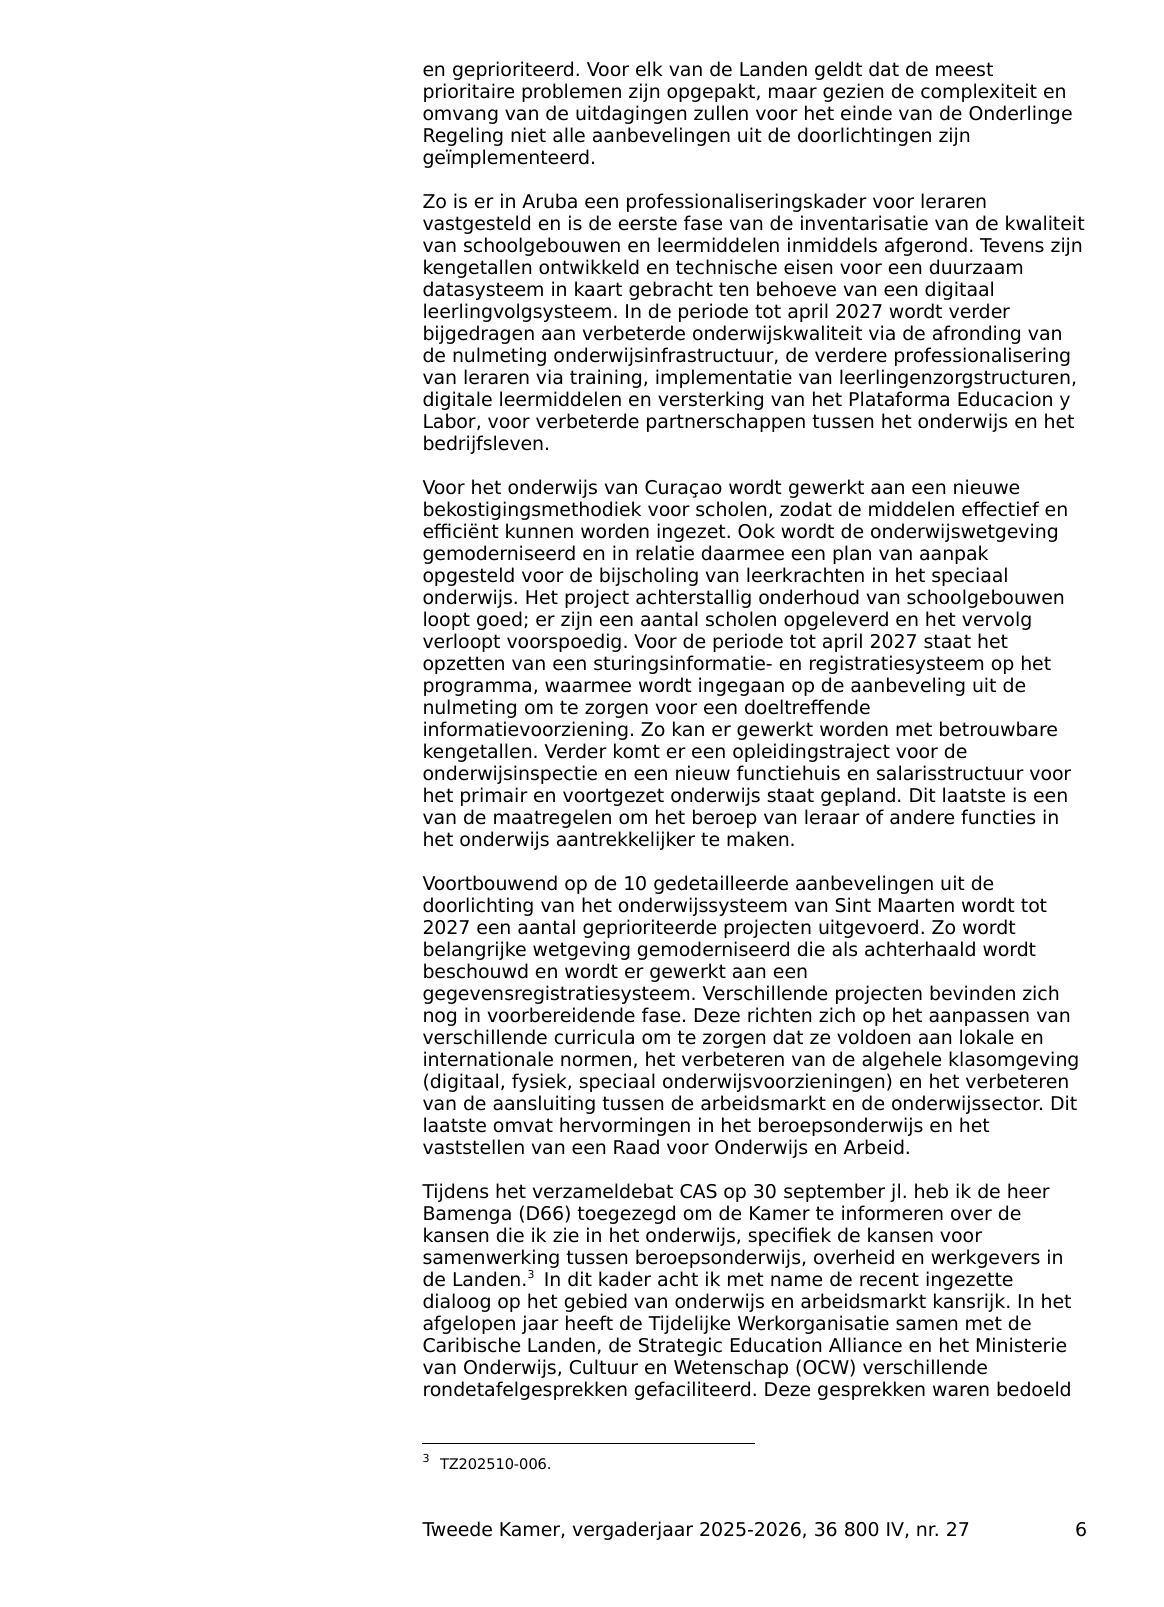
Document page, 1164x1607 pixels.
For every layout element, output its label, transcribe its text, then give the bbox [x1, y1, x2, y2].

text en geprioriteerd. Voor elk van de Landen geldt dat de meest prioritaire problemen zijn opgepakt, maar gezien de complexiteit en omvang van de uitdagingen zullen voor het einde van de Onderlinge Regeling niet alle aanbevelingen uit de doorlichtingen zijn geïmplementeerd. [422, 59, 1087, 169]
text Zo is er in Aruba een professionaliseringskader voor leraren vastgesteld en is de eerste fase van de inventarisatie van de kwaliteit van schoolgebouwen en leermiddelen inmiddels afgerond. Tevens zijn kengetallen ontwikkeld en technische eisen voor een duurzaam datasysteem in kaart gebracht ten behoeve van een digitaal leerlingvolgsysteem. In de periode tot april 2027 wordt verder bijgedragen aan verbeterde onderwijskwaliteit via de afronding van de nulmeting onderwijsinfrastructuur, de verdere professionalisering van leraren via training, implementatie van leerlingenzorgstructuren, digitale leermiddelen en versterking van het Plataforma Educacion y Labor, voor verbeterde partnerschappen tussen het onderwijs en het bedrijfsleven. [422, 191, 1087, 455]
text Tijdens het verzameldebat CAS op 30 september jl. heb ik de heer Bamenga (D66) toegezegd om de Kamer te informeren over de kansen die ik zie in het onderwijs, specifiek de kansen voor samenwerking tussen beroepsonderwijs, overheid en werkgevers in de Landen. In dit kader acht ik met name de recent ingezette dialoog op het gebied van onderwijs en arbeidsmarkt kansrijk. In het afgelopen jaar heeft de Tijdelijke Werkorganisatie samen met de Caribische Landen, de Strategic Education Alliance en het Ministerie van Onderwijs, Cultuur en Wetenschap (OCW) verschillende rondetafelgesprekken gefaciliteerd. Deze gesprekken waren bedoeld [422, 1181, 1087, 1401]
text Voortbouwend op de 10 gedetailleerde aanbevelingen uit de doorlichting van het onderwijssysteem van Sint Maarten wordt tot 2027 een aantal geprioriteerde projecten uitgevoerd. Zo wordt belangrijke wetgeving gemoderniseerd die als achterhaald wordt beschouwd en wordt er gewerkt aan een gegevensregistratiesysteem. Verschillende projecten bevinden zich nog in voorbereidende fase. Deze richten zich op het aanpassen van verschillende curricula om te zorgen dat ze voldoen aan lokale en internationale normen, het verbeteren van de algehele klasomgeving (digitaal, fysiek, speciaal onderwijsvoorzieningen) en het verbeteren van de aansluiting tussen de arbeidsmarkt en de onderwijssector. Dit laatste omvat hervormingen in het beroepsonderwijs en het vaststellen van een Raad voor Onderwijs en Arbeid. [422, 873, 1087, 1159]
text TZ202510-006. [422, 1452, 1087, 1474]
text Voor het onderwijs van Curaçao wordt gewerkt aan een nieuwe bekostigingsmethodiek voor scholen, zodat de middelen effectief en efficiënt kunnen worden ingezet. Ook wordt de onderwijswetgeving gemoderniseerd en in relatie daarmee een plan van aanpak opgesteld voor de bijscholing van leerkrachten in het speciaal onderwijs. Het project achterstallig onderhoud van schoolgebouwen loopt goed; er zijn een aantal scholen opgeleverd en het vervolg verloopt voorspoedig. Voor de periode tot april 2027 staat het opzetten van een sturingsinformatie- en registratiesysteem op het programma, waarmee wordt ingegaan op de aanbeveling uit de nulmeting om te zorgen voor een doeltreffende informatievoorziening. Zo kan er gewerkt worden met betrouwbare kengetallen. Verder komt er een opleidingstraject voor de onderwijsinspectie en een nieuw functiehuis en salarisstructuur voor het primair en voortgezet onderwijs staat gepland. Dit laatste is een van de maatregelen om het beroep van leraar of andere functies in het onderwijs aantrekkelijker te maken. [422, 477, 1087, 851]
